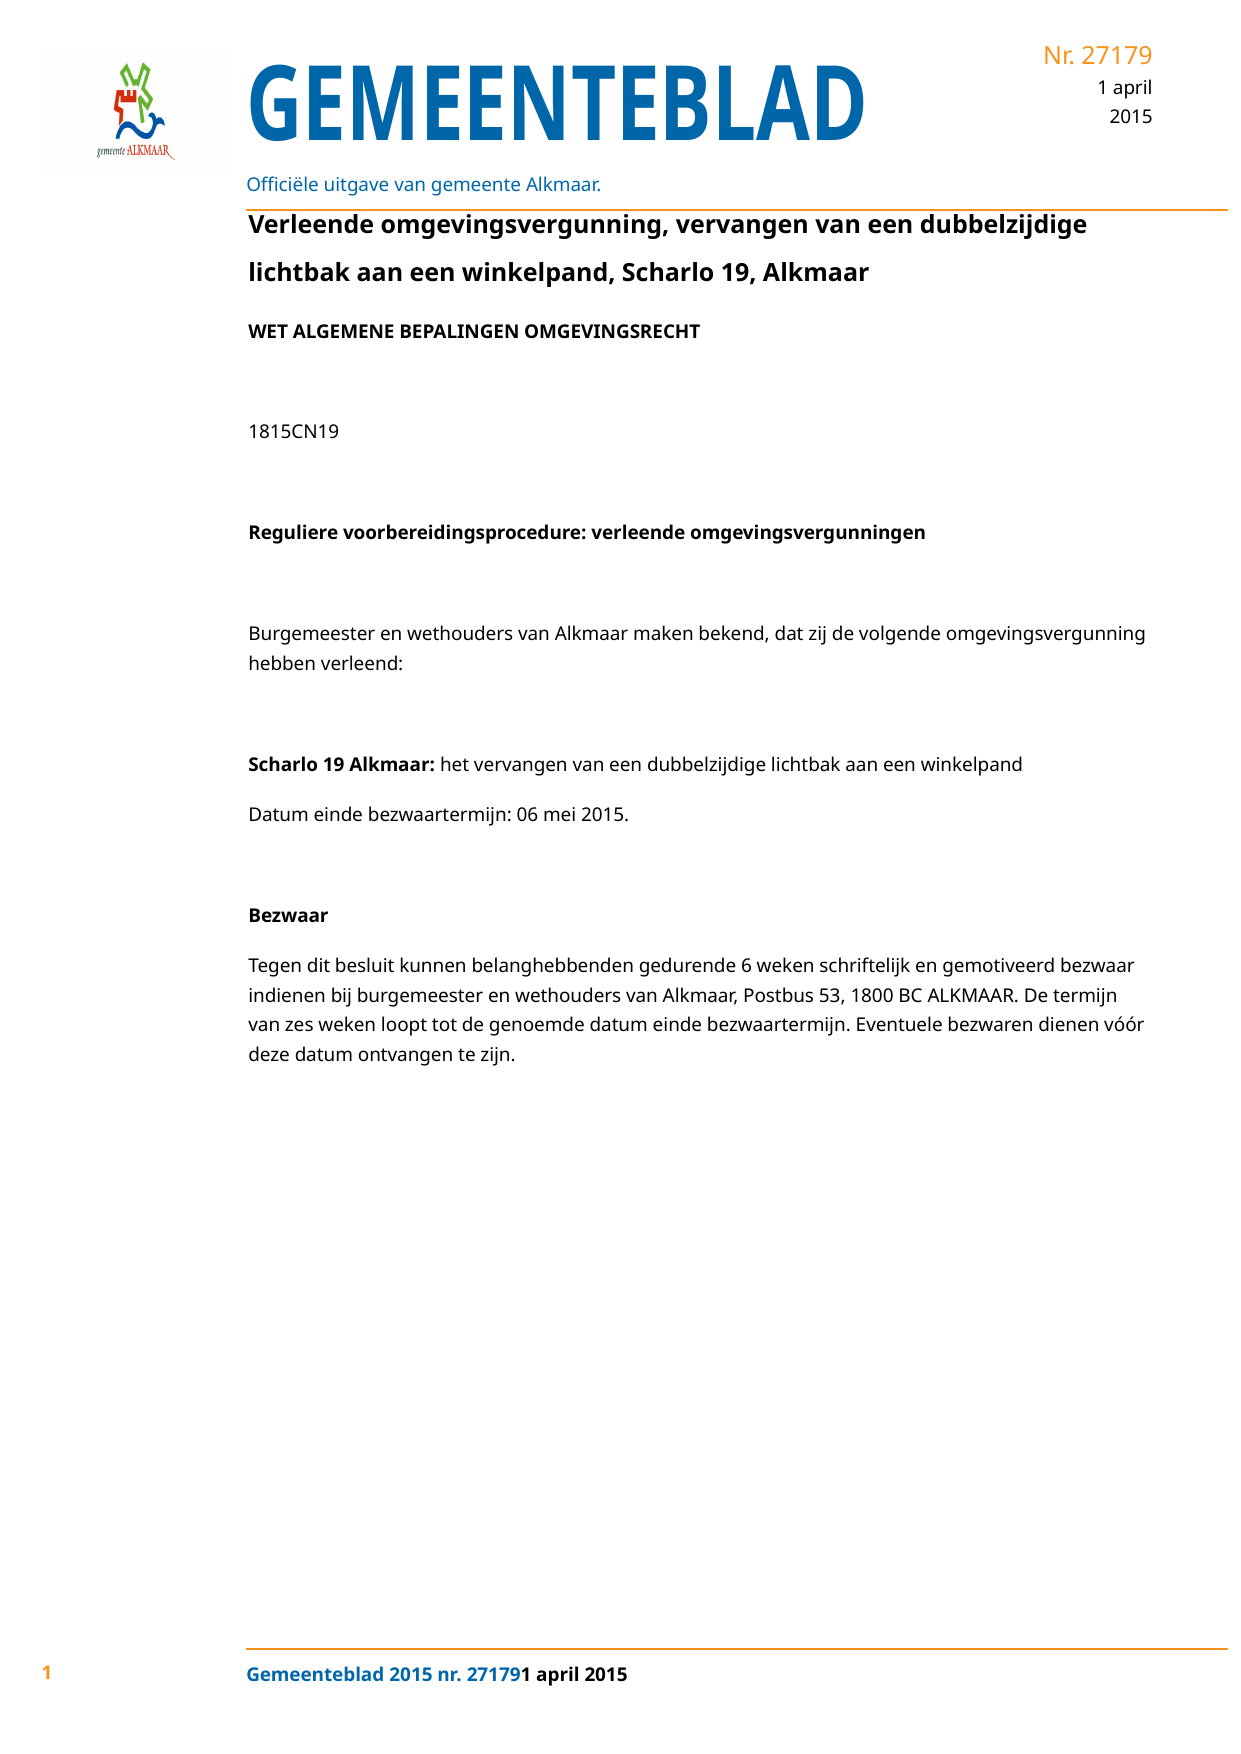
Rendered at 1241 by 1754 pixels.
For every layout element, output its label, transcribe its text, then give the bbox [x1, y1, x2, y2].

text WET ALGEMENE BEPALINGEN OMGEVINGSRECHT [248, 318, 1152, 344]
picture [41, 47, 231, 172]
text Bezwaar [248, 902, 1152, 928]
text Scharlo 19 Alkmaar: het vervangen van een dubbelzijdige lichtbak aan een winkelpand [248, 751, 1152, 777]
text 1815CN19 [248, 419, 1152, 444]
text Verleende omgevingsvergunning, vervangen van een dubbelzijdige lichtbak aan een winkelpand, Scharlo 19, Alkmaar [248, 211, 1152, 288]
text Datum einde bezwaartermijn: 06 mei 2015. [248, 801, 1152, 827]
text Reguliere voorbereidingsprocedure: verleende omgevingsvergunningen [248, 519, 1152, 545]
text Burgemeester en wethouders van Alkmaar maken bekend, dat zij de volgende omgevingsvergunning hebben verleend: [248, 620, 1152, 676]
text Tegen dit besluit kunnen belanghebbenden gedurende 6 weken schriftelijk en gemotiveerd bezwaar indienen bij burgemeester en wethouders van Alkmaar, Postbus 53, 1800 BC ALKMAAR. De termijn van zes weken loopt tot de genoemde datum einde bezwaartermijn. Eventuele bezwaren dienen vóór deze datum ontvangen te zijn. [248, 952, 1152, 1067]
